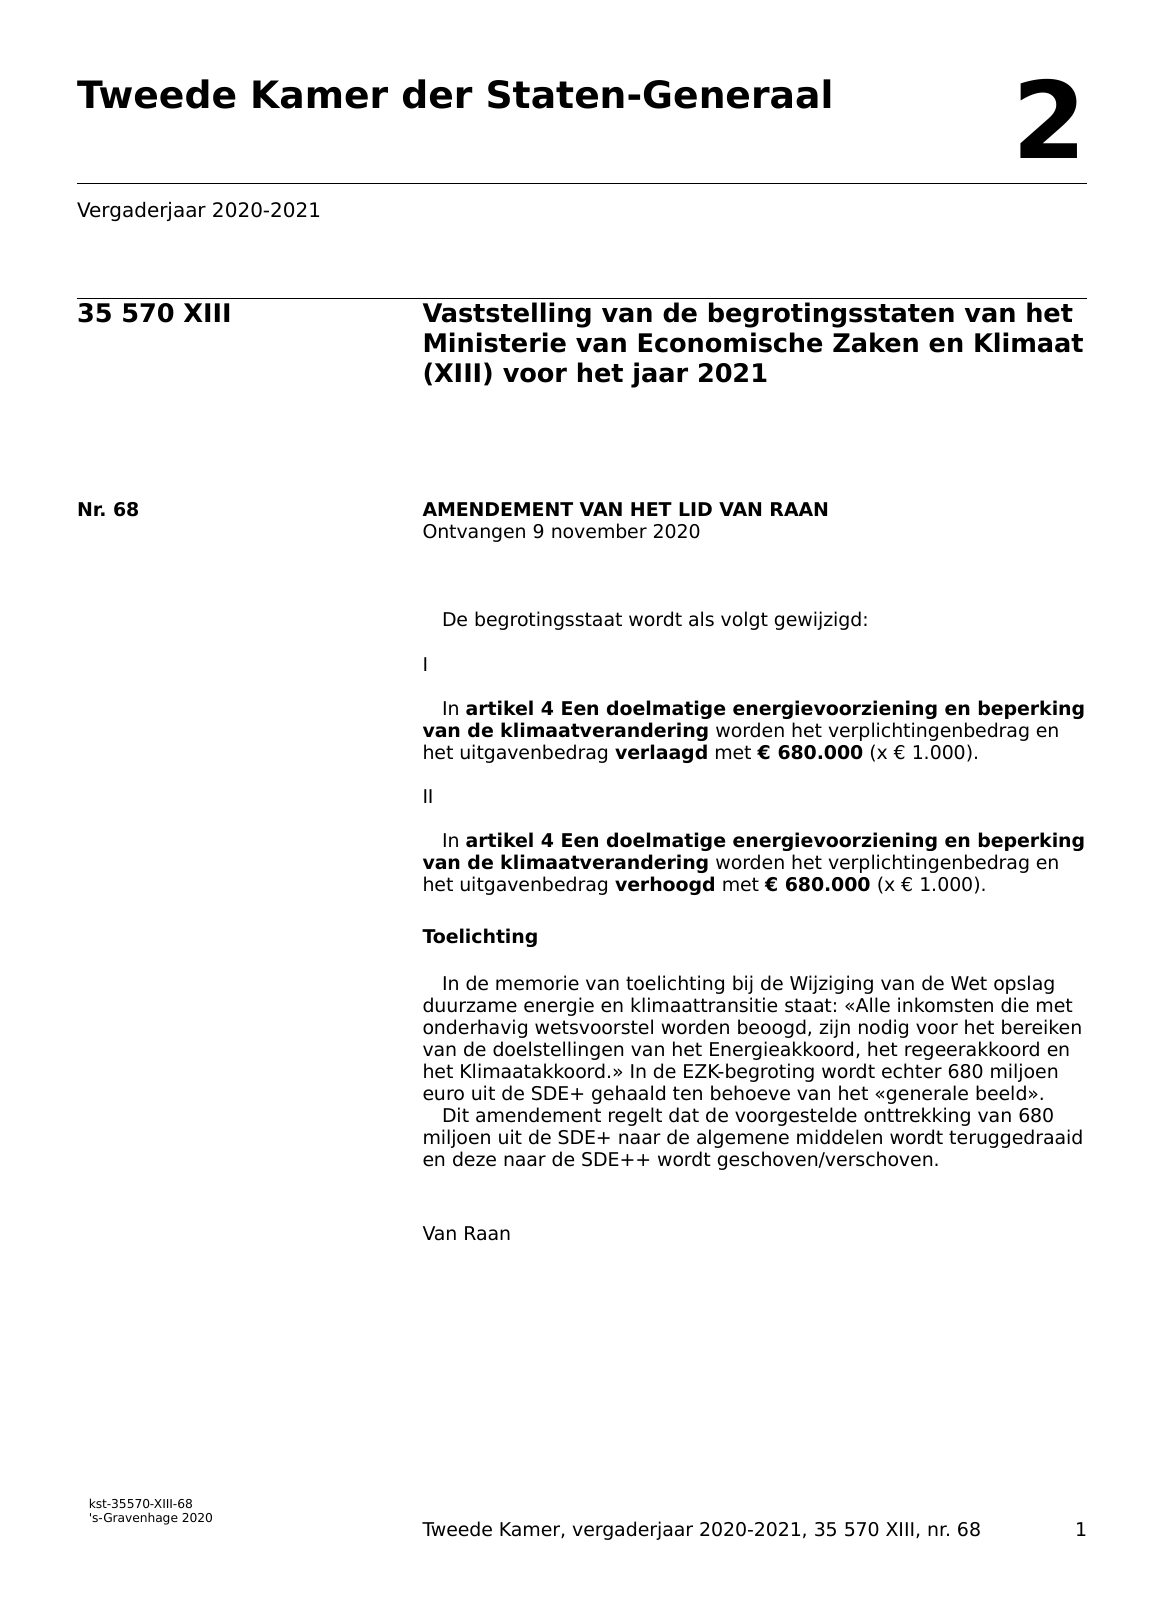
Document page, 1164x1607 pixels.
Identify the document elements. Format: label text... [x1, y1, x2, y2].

subtitle Toelichting [422, 926, 1087, 948]
text Van Raan [422, 1201, 1087, 1245]
text Ontvangen 9 november 2020 [422, 521, 1087, 543]
text II [422, 786, 1087, 808]
text In de memorie van toelichting bij de Wijziging van de Wet opslag duurzame energie en klimaattransitie staat: «Alle inkomsten die met onderhavig wetsvoorstel worden beoogd, zijn nodig voor het bereiken van de doelstellingen van het Energieakkoord, het regeerakkoord en het Klimaatakkoord.» In de EZK-begroting wordt echter 680 miljoen euro uit de SDE+ gehaald ten behoeve van het «generale beeld». [422, 973, 1087, 1105]
text Dit amendement regelt dat de voorgestelde onttrekking van 680 miljoen uit de SDE+ naar de algemene middelen wordt teruggedraaid en deze naar de SDE++ wordt geschoven/verschoven. [422, 1105, 1087, 1171]
table_header Tweede Kamer der Staten-Generaal [77, 59, 886, 183]
text In artikel 4 Een doelmatige energievoorziening en beperking van de klimaatverandering worden het verplichtingenbedrag en het uitgavenbedrag verhoogd met € 680.000 (x € 1.000). [422, 830, 1087, 896]
text De begrotingsstaat wordt als volgt gewijzigd: [422, 609, 1087, 631]
text 's-Gravenhage 2020 [88, 1511, 323, 1525]
text kst-35570-XIII-68 [88, 1497, 323, 1511]
table_header 2 [886, 59, 1087, 183]
table_cell Vergaderjaar 2020-2021 [77, 184, 1087, 298]
subtitle 35 570 XIII Vaststelling van de begrotingsstaten van het Ministerie van Economische Zaken en Klimaat (XIII) voor het jaar 2021 [77, 299, 1087, 388]
text I [422, 653, 1087, 676]
text In artikel 4 Een doelmatige energievoorziening en beperking van de klimaatverandering worden het verplichtingenbedrag en het uitgavenbedrag verlaagd met € 680.000 (x € 1.000). [422, 698, 1087, 764]
subtitle Nr. 68 AMENDEMENT VAN HET LID VAN RAAN [77, 499, 1087, 521]
